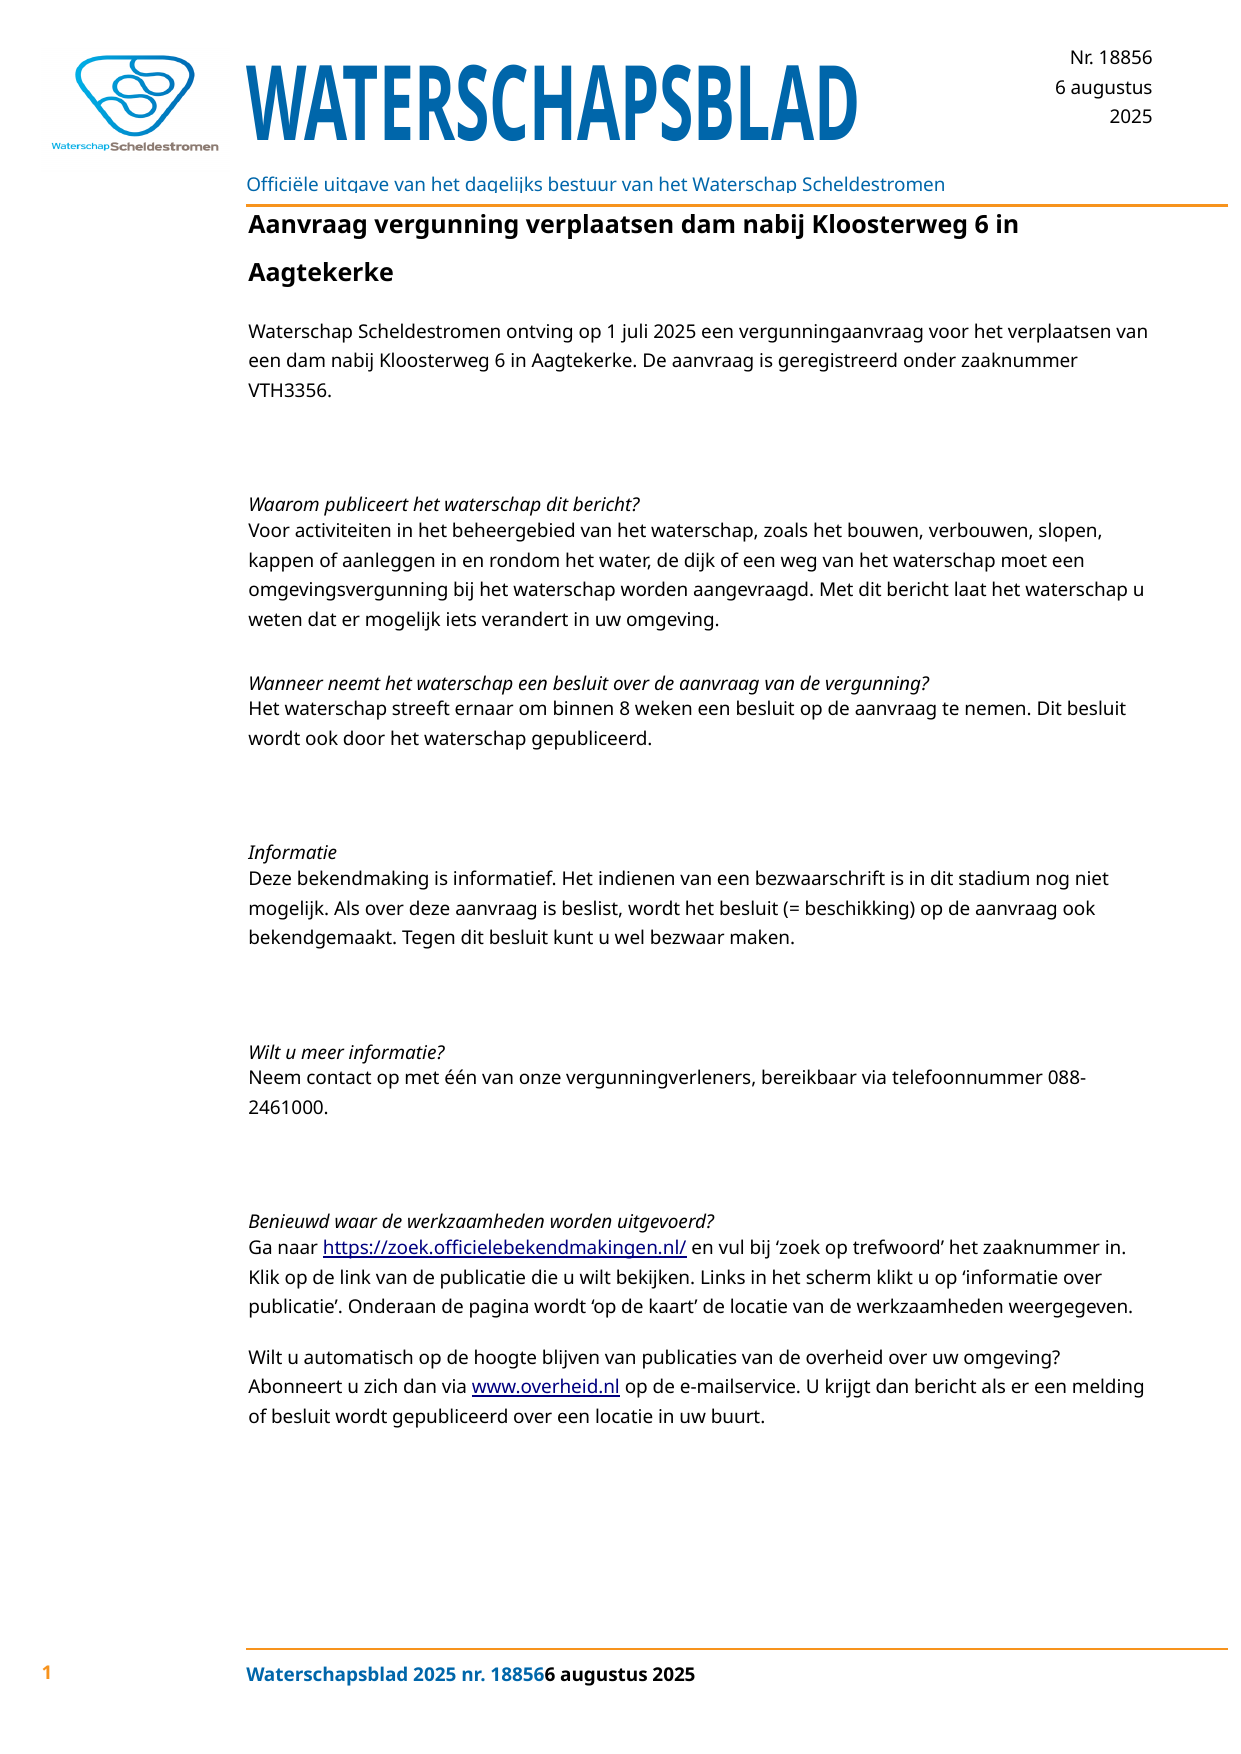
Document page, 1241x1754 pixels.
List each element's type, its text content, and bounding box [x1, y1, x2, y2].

text Het waterschap streeft ernaar om binnen 8 weken een besluit op de aanvraag te nemen. Dit besluit wordt ook door het waterschap gepubliceerd. [248, 696, 1152, 751]
picture [41, 47, 231, 172]
text Informatie [248, 839, 1152, 865]
text Waarom publiceert het waterschap dit bericht? [248, 491, 1152, 517]
text Wanneer neemt het waterschap een besluit over de aanvraag van de vergunning? [248, 670, 1152, 696]
text Ga naar https://zoek.officielebekendmakingen.nl/ en vul bij ‘zoek op trefwoord’ het zaaknummer in. Klik op de link van de publicatie die u wilt bekijken. Links in het scherm klikt u op ‘informatie over publicatie’. Onderaan de pagina wordt ‘op de kaart’ de locatie van de werkzaamheden weergegeven. [248, 1234, 1152, 1319]
text Deze bekendmaking is informatief. Het indienen van een bezwaarschrift is in dit stadium nog niet mogelijk. Als over deze aanvraag is beslist, wordt het besluit (= beschikking) op de aanvraag ook bekendgemaakt. Tegen dit besluit kunt u wel bezwaar maken. [248, 865, 1152, 950]
text Wilt u meer informatie? [248, 1039, 1152, 1064]
text Benieuwd waar de werkzaamheden worden uitgevoerd? [248, 1208, 1152, 1234]
text Aanvraag vergunning verplaatsen dam nabij Kloosterweg 6 in Aagtekerke [248, 207, 1152, 288]
text Neem contact op met één van onze vergunningverleners, bereikbaar via telefoonnummer 088-2461000. [248, 1064, 1152, 1120]
text Waterschap Scheldestromen ontving op 1 juli 2025 een vergunningaanvraag voor het verplaatsen van een dam nabij Kloosterweg 6 in Aagtekerke. De aanvraag is geregistreerd onder zaaknummer VTH3356. [248, 318, 1152, 403]
text Wilt u automatisch op de hoogte blijven van publicaties van de overheid over uw omgeving? Abonneert u zich dan via www.overheid.nl op de e-mailservice. U krijgt dan bericht als er een melding of besluit wordt gepubliceerd over een locatie in uw buurt. [248, 1344, 1152, 1429]
text Voor activiteiten in het beheergebied van het waterschap, zoals het bouwen, verbouwen, slopen, kappen of aanleggen in en rondom het water, de dijk of een weg van het waterschap moet een omgevingsvergunning bij het waterschap worden aangevraagd. Met dit bericht laat het waterschap u weten dat er mogelijk iets verandert in uw omgeving. [248, 517, 1152, 632]
